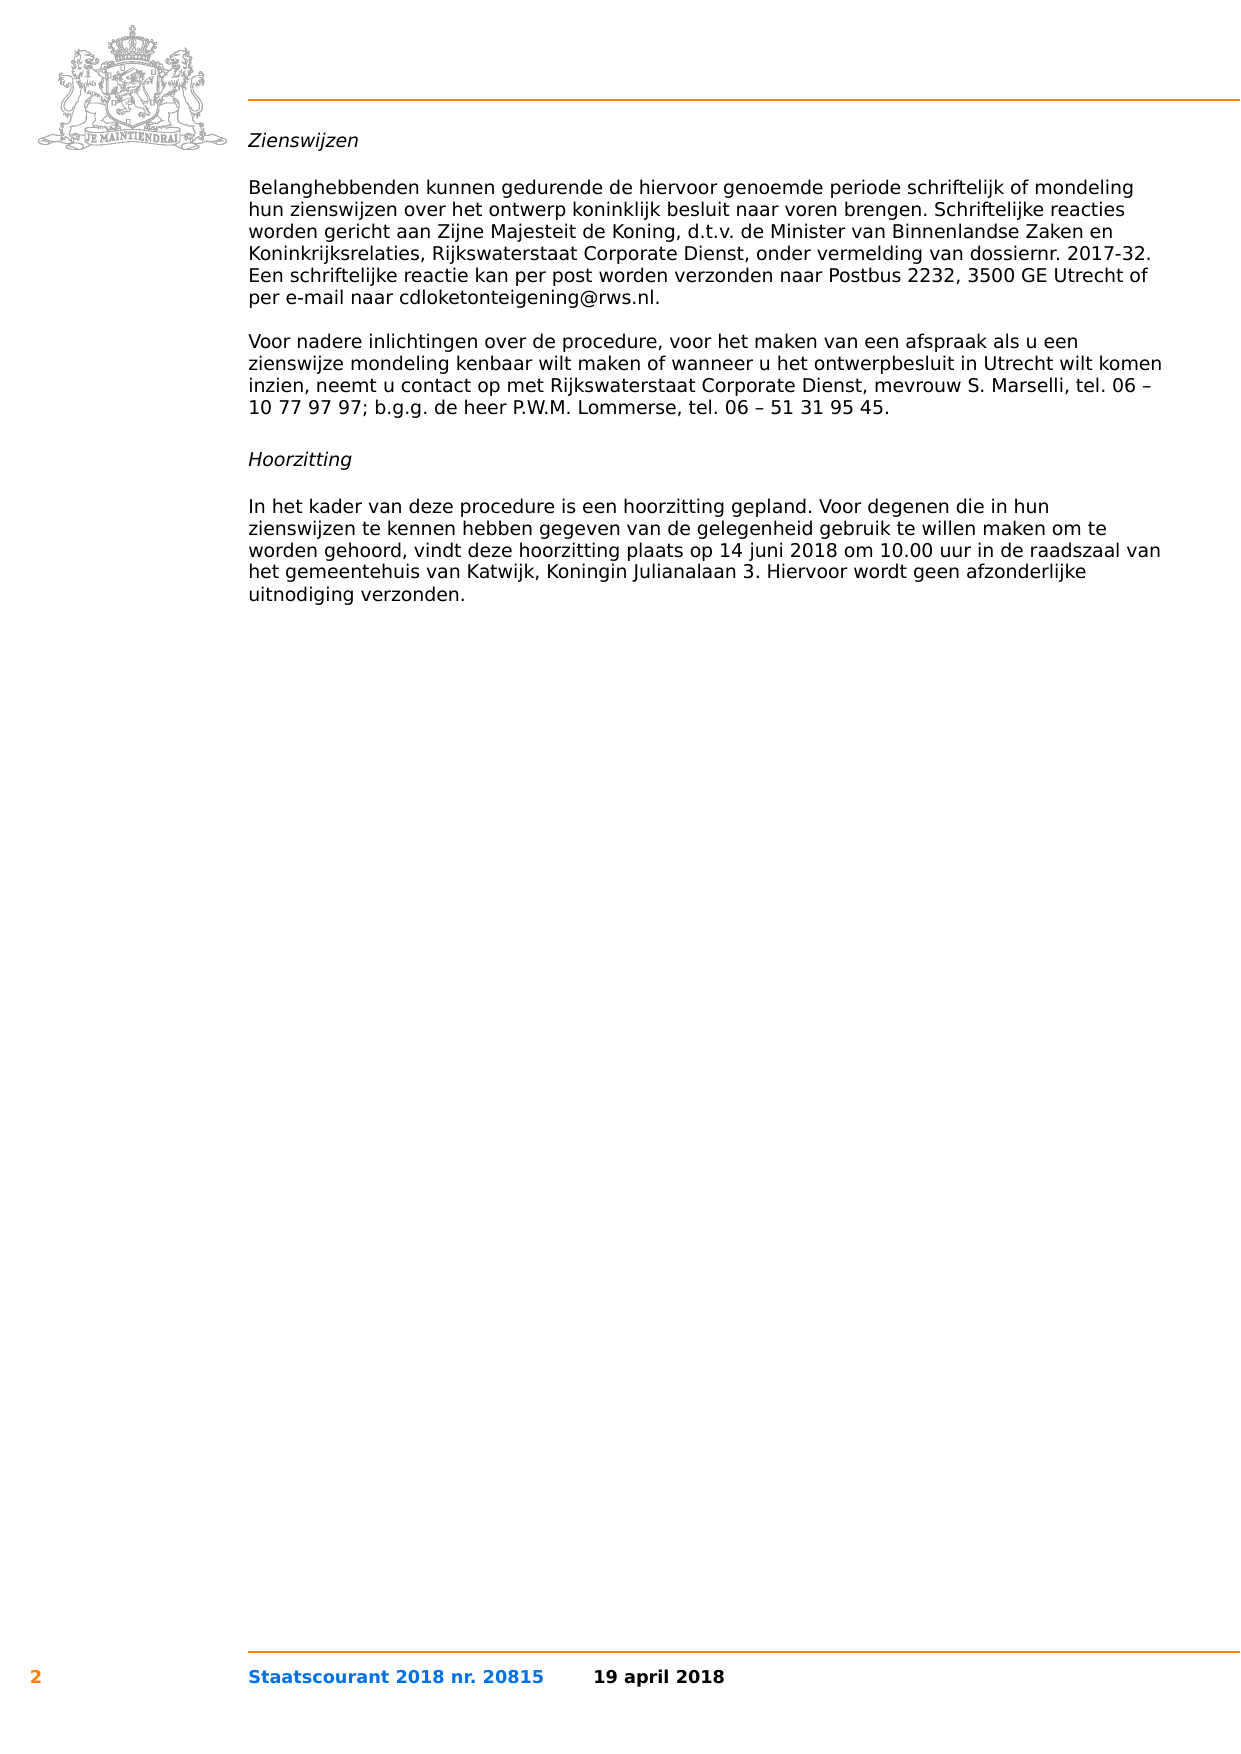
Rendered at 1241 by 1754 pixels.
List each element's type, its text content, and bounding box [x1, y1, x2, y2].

text In het kader van deze procedure is een hoorzitting gepland. Voor degenen die in hun zienswijzen te kennen hebben gegeven van de gelegenheid gebruik te willen maken om te worden gehoord, vindt deze hoorzitting plaats op 14 juni 2018 om 10.00 uur in de raadszaal van het gemeentehuis van Katwijk, Koningin Julianalaan 3. Hiervoor wordt geen afzonderlijke uitnodiging verzonden. [248, 496, 1163, 605]
text Voor nadere inlichtingen over de procedure, voor het maken van een afspraak als u een zienswijze mondeling kenbaar wilt maken of wanneer u het ontwerpbesluit in Utrecht wilt komen inzien, neemt u contact op met Rijkswaterstaat Corporate Dienst, mevrouw S. Marselli, tel. 06 – 10 77 97 97; b.g.g. de heer P.W.M. Lommerse, tel. 06 – 51 31 95 45. [248, 331, 1163, 418]
text Belanghebbenden kunnen gedurende de hiervoor genoemde periode schriftelijk of mondeling hun zienswijzen over het ontwerp koninklijk besluit naar voren brengen. Schriftelijke reacties worden gericht aan Zijne Majesteit de Koning, d.t.v. de Minister van Binnenlandse Zaken en Koninkrijksrelaties, Rijkswaterstaat Corporate Dienst, onder vermelding van dossiernr. 2017-32. Een schriftelijke reactie kan per post worden verzonden naar Postbus 2232, 3500 GE Utrecht of per e-mail naar cdloketonteigening@rws.nl. [248, 177, 1163, 309]
subtitle Zienswijzen [248, 130, 1163, 152]
subtitle Hoorzitting [248, 448, 1163, 471]
picture [38, 25, 227, 150]
